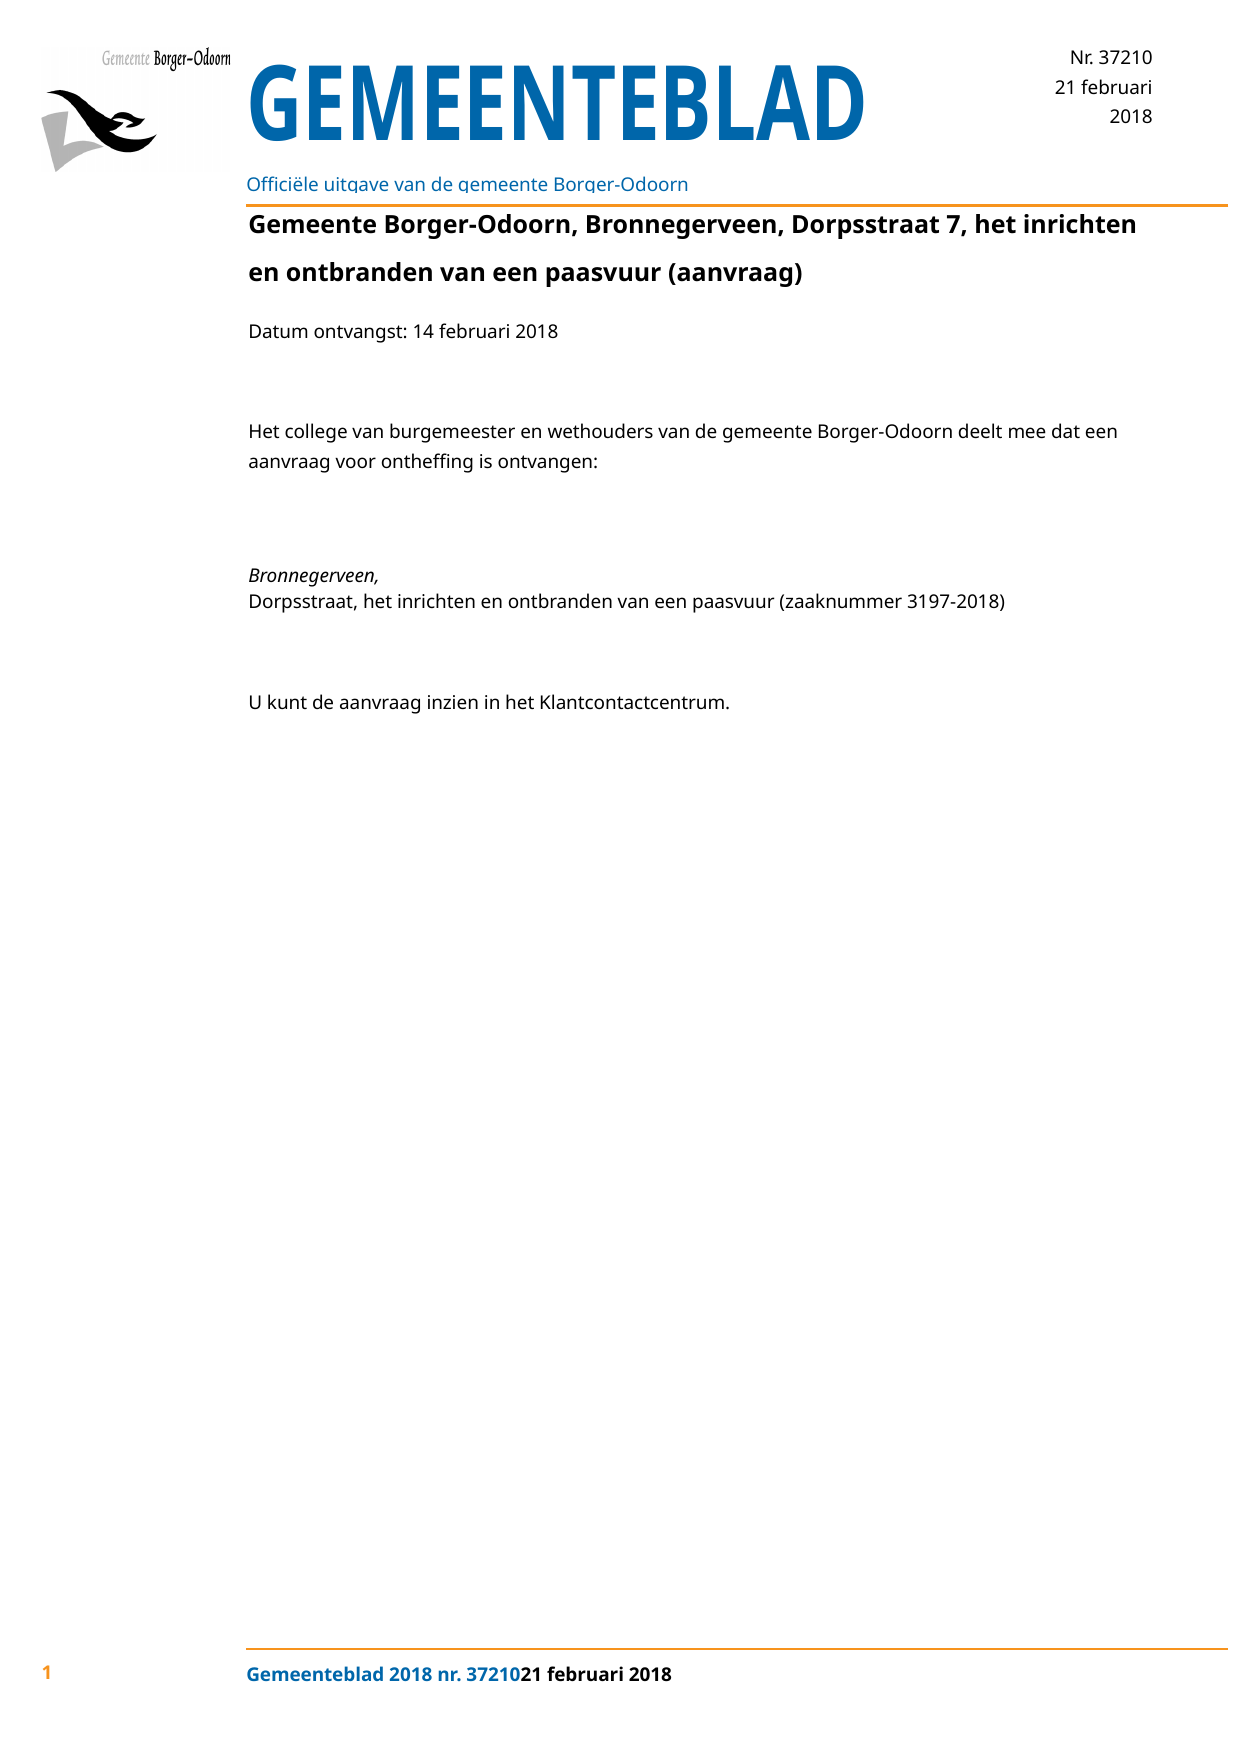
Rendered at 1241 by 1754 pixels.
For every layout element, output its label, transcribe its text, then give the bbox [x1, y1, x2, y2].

text U kunt de aanvraag inzien in het Klantcontactcentrum. [248, 689, 1152, 715]
text Datum ontvangst: 14 februari 2018 [248, 318, 1152, 344]
picture [41, 47, 231, 172]
text Bronnegerveen, [248, 563, 1152, 588]
text Dorpsstraat, het inrichten en ontbranden van een paasvuur (zaaknummer 3197-2018) [248, 588, 1152, 614]
text Gemeente Borger-Odoorn, Bronnegerveen, Dorpsstraat 7, het inrichten en ontbranden van een paasvuur (aanvraag) [248, 207, 1152, 288]
text Het college van burgemeester en wethouders van de gemeente Borger-Odoorn deelt mee dat een aanvraag voor ontheffing is ontvangen: [248, 419, 1152, 474]
